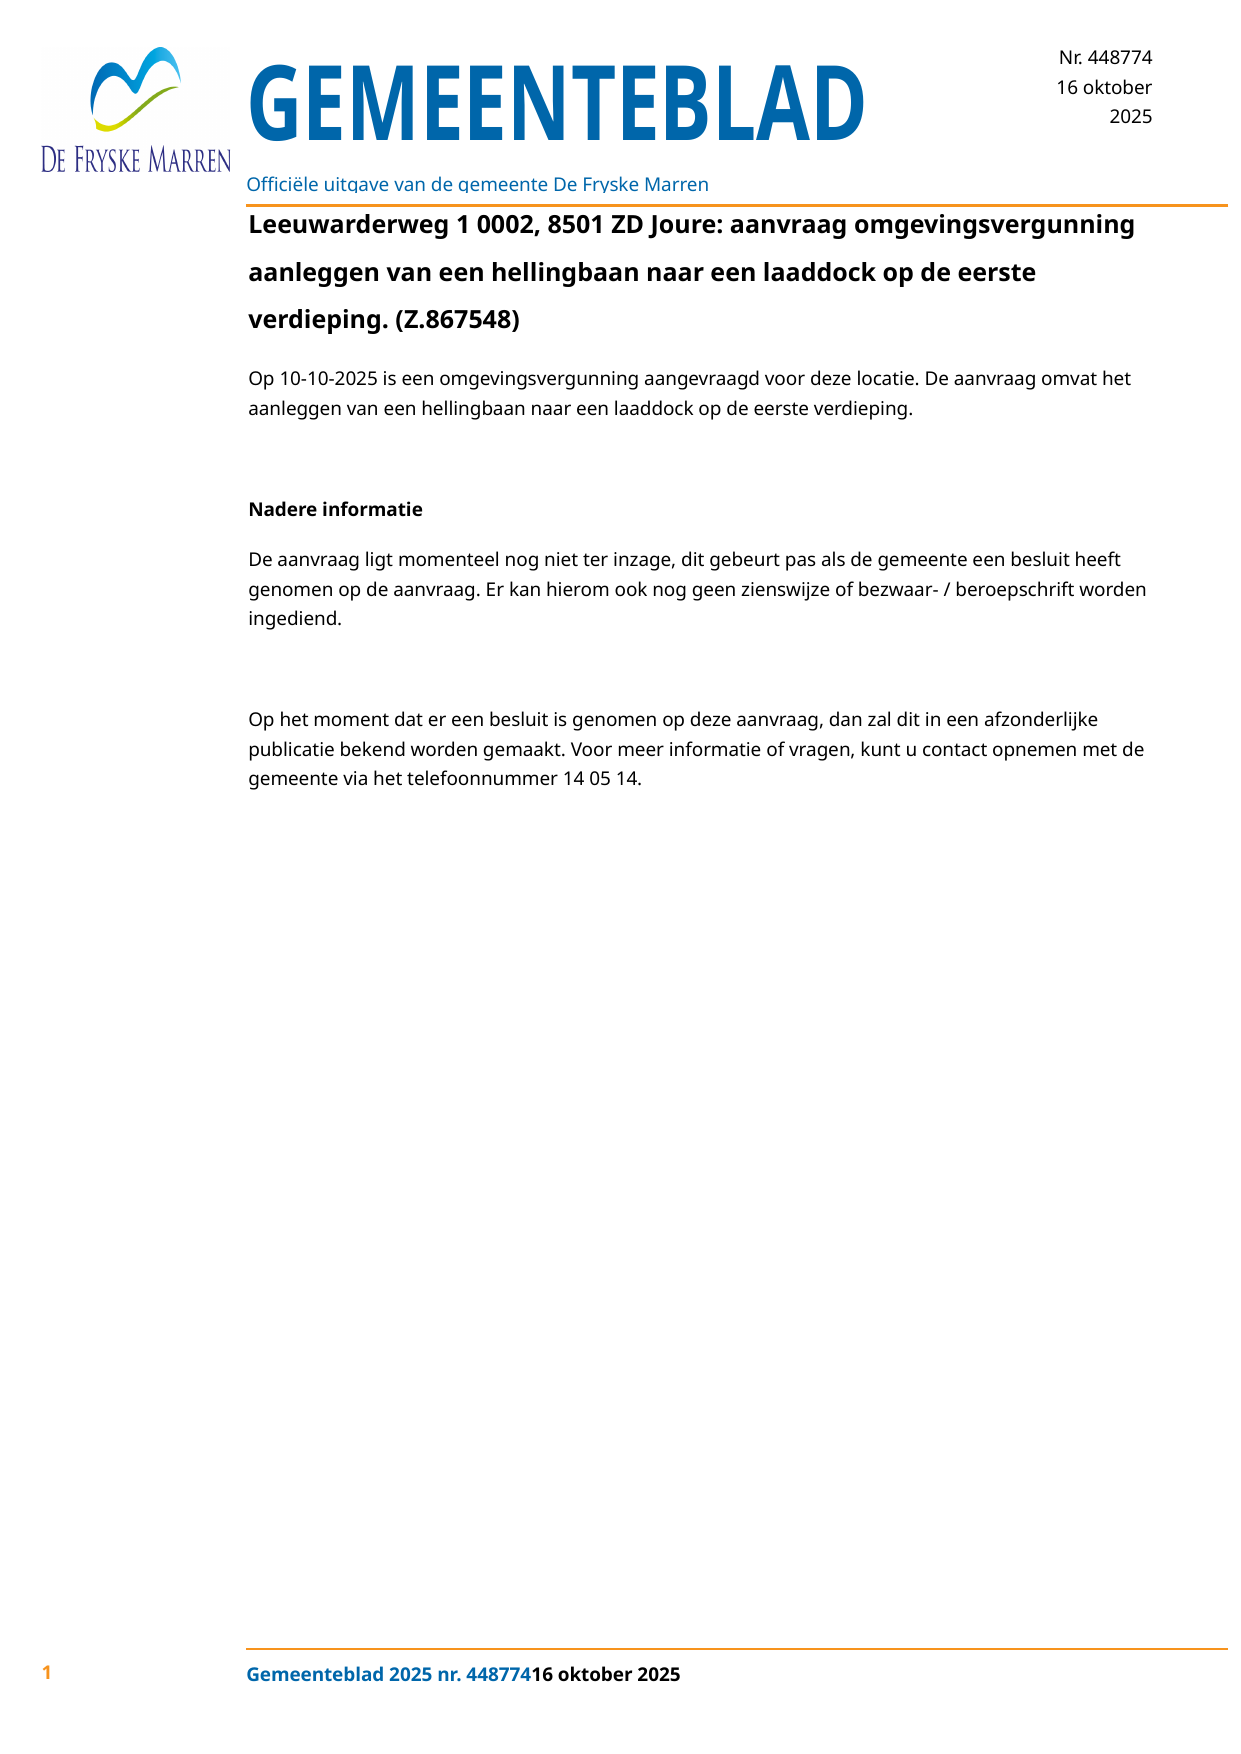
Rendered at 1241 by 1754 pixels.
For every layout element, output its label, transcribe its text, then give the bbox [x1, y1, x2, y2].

text Leeuwarderweg 1 0002, 8501 ZD Joure: aanvraag omgevingsvergunning aanleggen van een hellingbaan naar een laaddock op de eerste verdieping. (Z.867548) [248, 207, 1152, 336]
picture [41, 47, 231, 172]
text De aanvraag ligt momenteel nog niet ter inzage, dit gebeurt pas als de gemeente een besluit heeft genomen op de aanvraag. Er kan hierom ook nog geen zienswijze of bezwaar- / beroepschrift worden ingediend. [248, 546, 1152, 631]
text Op 10-10-2025 is een omgevingsvergunning aangevraagd voor deze locatie. De aanvraag omvat het aanleggen van een hellingbaan naar een laaddock op de eerste verdieping. [248, 366, 1152, 421]
text Nadere informatie [248, 496, 1152, 522]
text Op het moment dat er een besluit is genomen op deze aanvraag, dan zal dit in een afzonderlijke publicatie bekend worden gemaakt. Voor meer informatie of vragen, kunt u contact opnemen met de gemeente via het telefoonnummer 14 05 14. [248, 706, 1152, 791]
